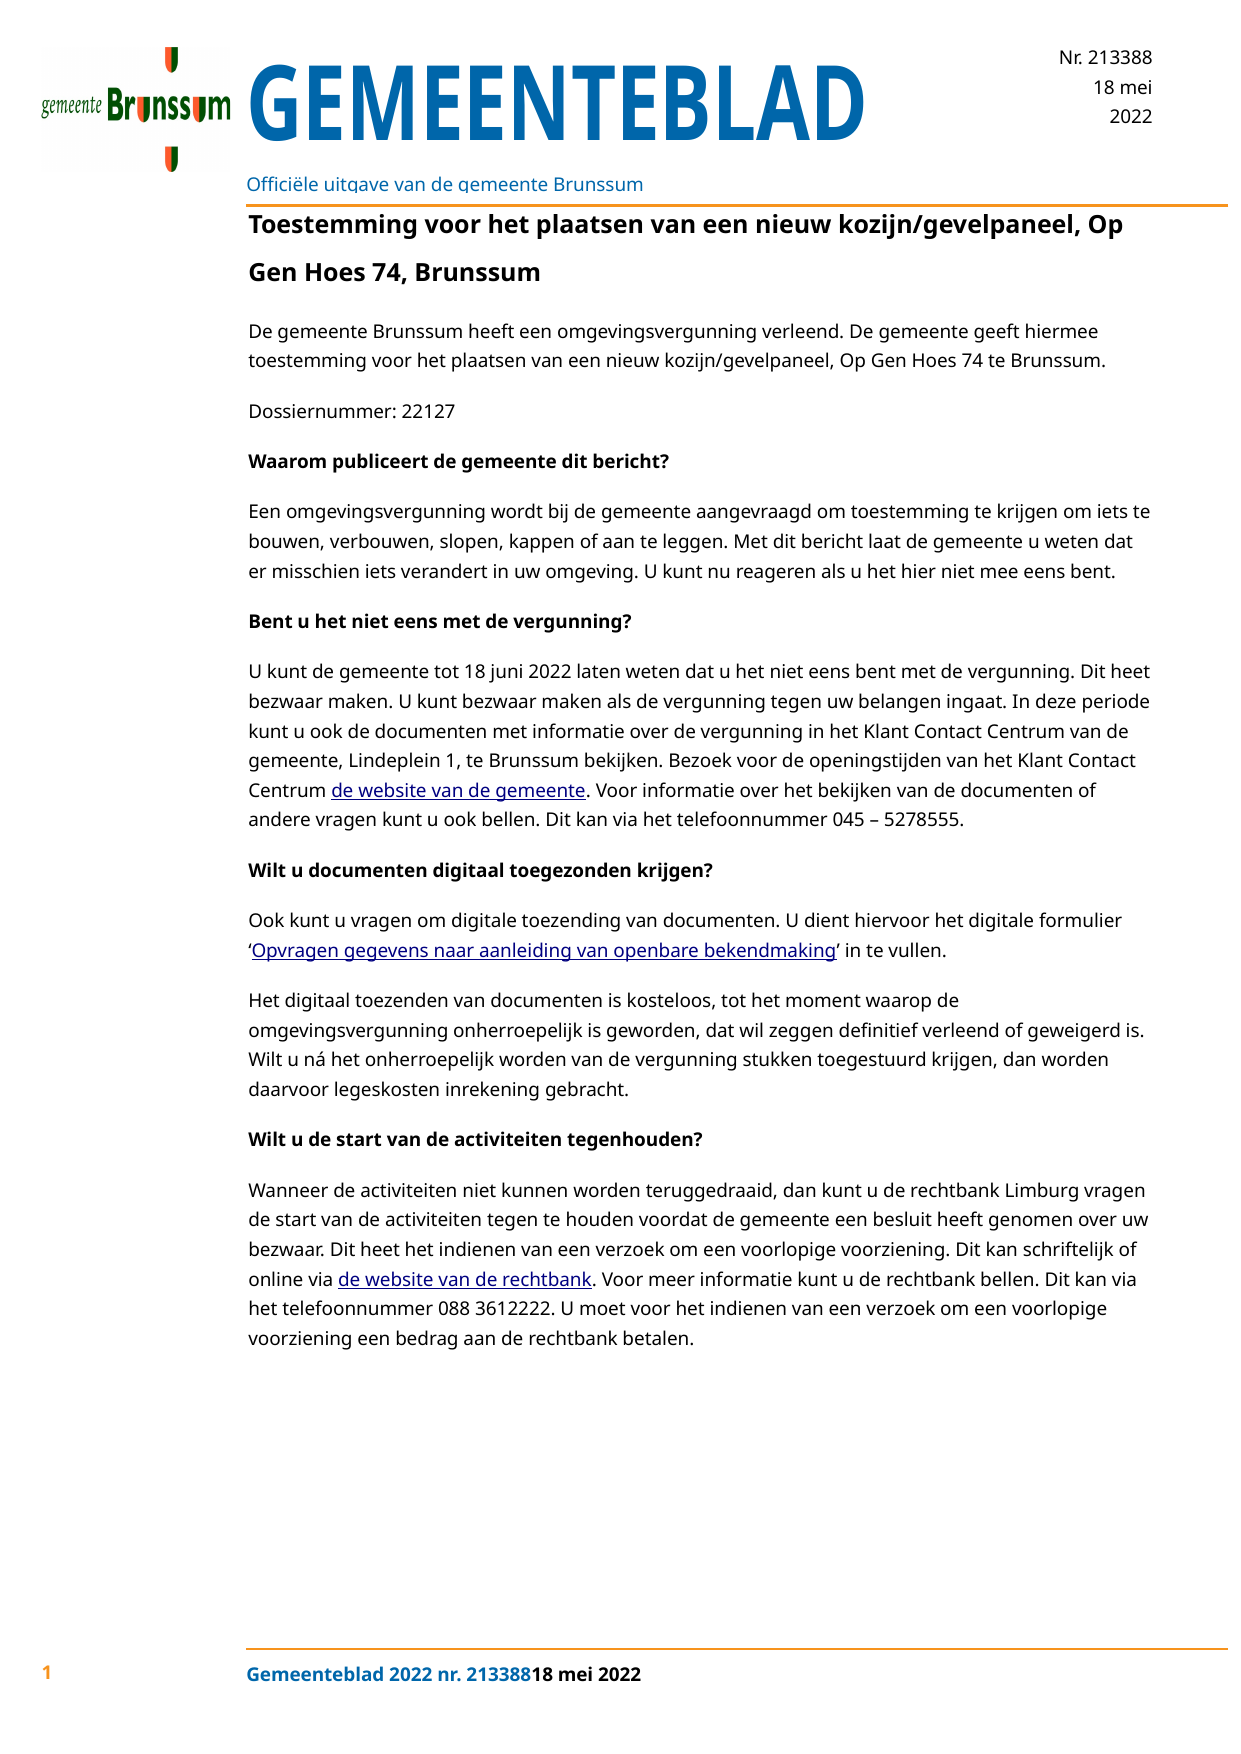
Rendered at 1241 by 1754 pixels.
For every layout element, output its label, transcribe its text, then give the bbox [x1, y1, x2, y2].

text Toestemming voor het plaatsen van een nieuw kozijn/gevelpaneel, Op Gen Hoes 74, Brunssum [248, 207, 1152, 288]
text Ook kunt u vragen om digitale toezending van documenten. U dient hiervoor het digitale formulier ‘Opvragen gegevens naar aanleiding van openbare bekendmaking’ in te vullen. [248, 907, 1152, 963]
text U kunt de gemeente tot 18 juni 2022 laten weten dat u het niet eens bent met de vergunning. Dit heet bezwaar maken. U kunt bezwaar maken als de vergunning tegen uw belangen ingaat. In deze periode kunt u ook de documenten met informatie over de vergunning in het Klant Contact Centrum van de gemeente, Lindeplein 1, te Brunssum bekijken. Bezoek voor de openingstijden van het Klant Contact Centrum de website van de gemeente. Voor informatie over het bekijken van de documenten of andere vragen kunt u ook bellen. Dit kan via het telefoonnummer 045 – 5278555. [248, 659, 1152, 832]
text Wanneer de activiteiten niet kunnen worden teruggedraaid, dan kunt u de rechtbank Limburg vragen de start van de activiteiten tegen te houden voordat de gemeente een besluit heeft genomen over uw bezwaar. Dit heet het indienen van een verzoek om een voorlopige voorziening. Dit kan schriftelijk of online via de website van de rechtbank. Voor meer informatie kunt u de rechtbank bellen. Dit kan via het telefoonnummer 088 3612222. U moet voor het indienen van een verzoek om een voorlopige voorziening een bedrag aan de rechtbank betalen. [248, 1177, 1152, 1351]
text Wilt u documenten digitaal toegezonden krijgen? [248, 857, 1152, 883]
text Het digitaal toezenden van documenten is kosteloos, tot het moment waarop de omgevingsvergunning onherroepelijk is geworden, dat wil zeggen definitief verleend of geweigerd is. Wilt u ná het onherroepelijk worden van de vergunning stukken toegestuurd krijgen, dan worden daarvoor legeskosten inrekening gebracht. [248, 987, 1152, 1102]
picture [41, 47, 231, 172]
text Wilt u de start van de activiteiten tegenhouden? [248, 1127, 1152, 1152]
text Waarom publiceert de gemeente dit bericht? [248, 448, 1152, 474]
text Bent u het niet eens met de vergunning? [248, 608, 1152, 634]
text Dossiernummer: 22127 [248, 398, 1152, 424]
text Een omgevingsvergunning wordt bij de gemeente aangevraagd om toestemming te krijgen om iets te bouwen, verbouwen, slopen, kappen of aan te leggen. Met dit bericht laat de gemeente u weten dat er misschien iets verandert in uw omgeving. U kunt nu reageren als u het hier niet mee eens bent. [248, 499, 1152, 584]
text De gemeente Brunssum heeft een omgevingsvergunning verleend. De gemeente geeft hiermee toestemming voor het plaatsen van een nieuw kozijn/gevelpaneel, Op Gen Hoes 74 te Brunssum. [248, 318, 1152, 373]
